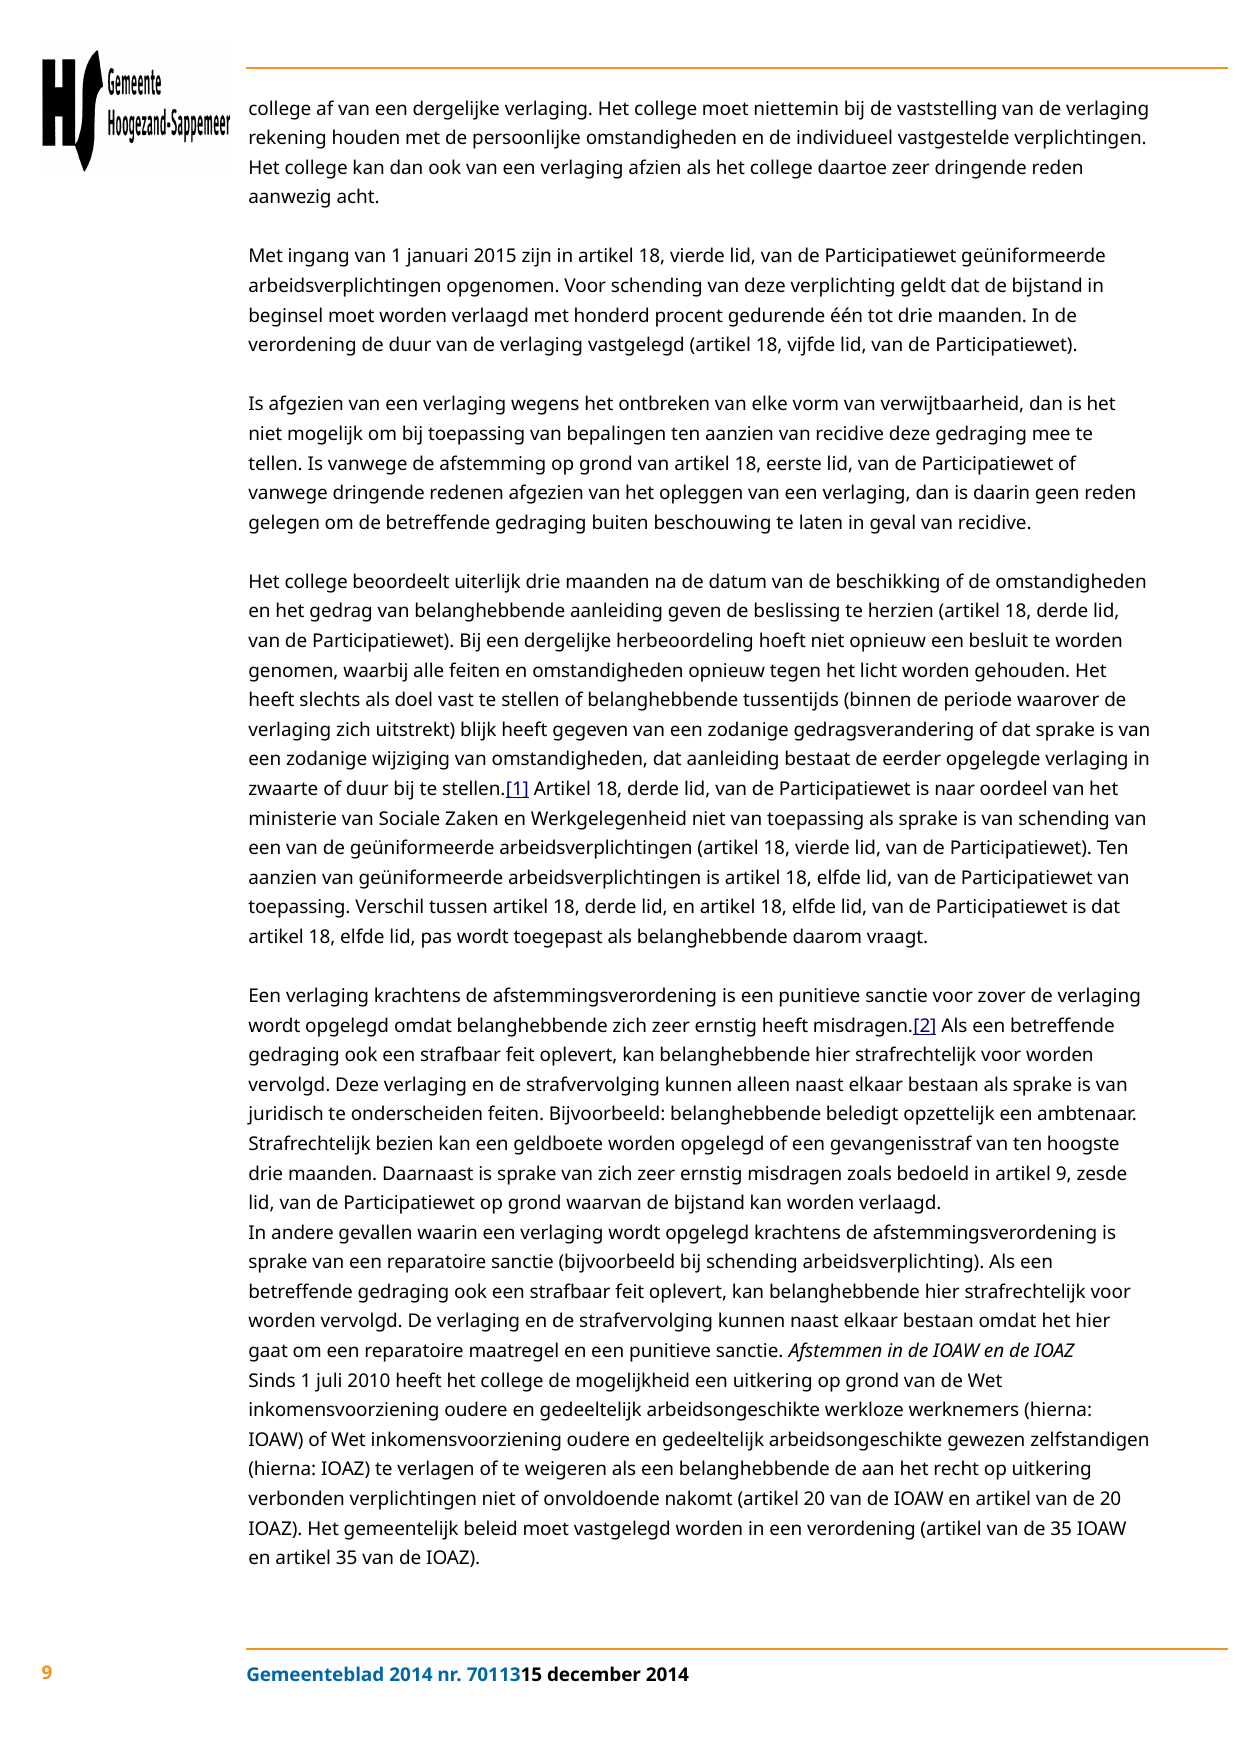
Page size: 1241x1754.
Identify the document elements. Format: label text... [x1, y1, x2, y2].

text In andere gevallen waarin een verlaging wordt opgelegd krachtens de afstemmingsverordening is sprake van een reparatoire sanctie (bijvoorbeeld bij schending arbeidsverplichting). Als een betreffende gedraging ook een strafbaar feit oplevert, kan belanghebbende hier strafrechtelijk voor worden vervolgd. De verlaging en de strafvervolging kunnen naast elkaar bestaan omdat het hier gaat om een reparatoire maatregel en een punitieve sanctie. Afstemmen in de IOAW en de IOAZ [248, 1219, 1152, 1363]
text Sinds 1 juli 2010 heeft het college de mogelijkheid een uitkering op grond van de Wet inkomensvoorziening oudere en gedeeltelijk arbeidsongeschikte werkloze werknemers (hierna: IOAW) of Wet inkomensvoorziening oudere en gedeeltelijk arbeidsongeschikte gewezen zelfstandigen (hierna: IOAZ) te verlagen of te weigeren als een belanghebbende de aan het recht op uitkering verbonden verplichtingen niet of onvoldoende nakomt (artikel 20 van de IOAW en artikel van de 20 IOAZ). Het gemeentelijk beleid moet vastgelegd worden in een verordening (artikel van de 35 IOAW en artikel 35 van de IOAZ). [248, 1367, 1152, 1570]
text Met ingang van 1 januari 2015 zijn in artikel 18, vierde lid, van de Participatiewet geüniformeerde arbeidsverplichtingen opgenomen. Voor schending van deze verplichting geldt dat de bijstand in beginsel moet worden verlaagd met honderd procent gedurende één tot drie maanden. In de verordening de duur van de verlaging vastgelegd (artikel 18, vijfde lid, van de Participatiewet). [248, 243, 1152, 357]
text Is afgezien van een verlaging wegens het ontbreken van elke vorm van verwijtbaarheid, dan is het niet mogelijk om bij toepassing van bepalingen ten aanzien van recidive deze gedraging mee te tellen. Is vanwege de afstemming op grond van artikel 18, eerste lid, van de Participatiewet of vanwege dringende redenen afgezien van het opleggen van een verlaging, dan is daarin geen reden gelegen om de betreffende gedraging buiten beschouwing te laten in geval van recidive. [248, 391, 1152, 535]
picture [41, 47, 231, 172]
text college af van een dergelijke verlaging. Het college moet niettemin bij de vaststelling van de verlaging rekening houden met de persoonlijke omstandigheden en de individueel vastgestelde verplichtingen. Het college kan dan ook van een verlaging afzien als het college daartoe zeer dringende reden aanwezig acht. [248, 95, 1152, 209]
text Een verlaging krachtens de afstemmingsverordening is een punitieve sanctie voor zover de verlaging wordt opgelegd omdat belanghebbende zich zeer ernstig heeft misdragen.[2] Als een betreffende gedraging ook een strafbaar feit oplevert, kan belanghebbende hier strafrechtelijk voor worden vervolgd. Deze verlaging en de strafvervolging kunnen alleen naast elkaar bestaan als sprake is van juridisch te onderscheiden feiten. Bijvoorbeeld: belanghebbende beledigt opzettelijk een ambtenaar. Strafrechtelijk bezien kan een geldboete worden opgelegd of een gevangenisstraf van ten hoogste drie maanden. Daarnaast is sprake van zich zeer ernstig misdragen zoals bedoeld in artikel 9, zesde lid, van de Participatiewet op grond waarvan de bijstand kan worden verlaagd. [248, 982, 1152, 1215]
text Het college beoordeelt uiterlijk drie maanden na de datum van de beschikking of de omstandigheden en het gedrag van belanghebbende aanleiding geven de beslissing te herzien (artikel 18, derde lid, van de Participatiewet). Bij een dergelijke herbeoordeling hoeft niet opnieuw een besluit te worden genomen, waarbij alle feiten en omstandigheden opnieuw tegen het licht worden gehouden. Het heeft slechts als doel vast te stellen of belanghebbende tussentijds (binnen de periode waarover de verlaging zich uitstrekt) blijk heeft gegeven van een zodanige gedragsverandering of dat sprake is van een zodanige wijziging van omstandigheden, dat aanleiding bestaat de eerder opgelegde verlaging in zwaarte of duur bij te stellen.[1] Artikel 18, derde lid, van de Participatiewet is naar oordeel van het ministerie van Sociale Zaken en Werkgelegenheid niet van toepassing als sprake is van schending van een van de geüniformeerde arbeidsverplichtingen (artikel 18, vierde lid, van de Participatiewet). Ten aanzien van geüniformeerde arbeidsverplichtingen is artikel 18, elfde lid, van de Participatiewet van toepassing. Verschil tussen artikel 18, derde lid, en artikel 18, elfde lid, van de Participatiewet is dat artikel 18, elfde lid, pas wordt toegepast als belanghebbende daarom vraagt. [248, 568, 1152, 949]
